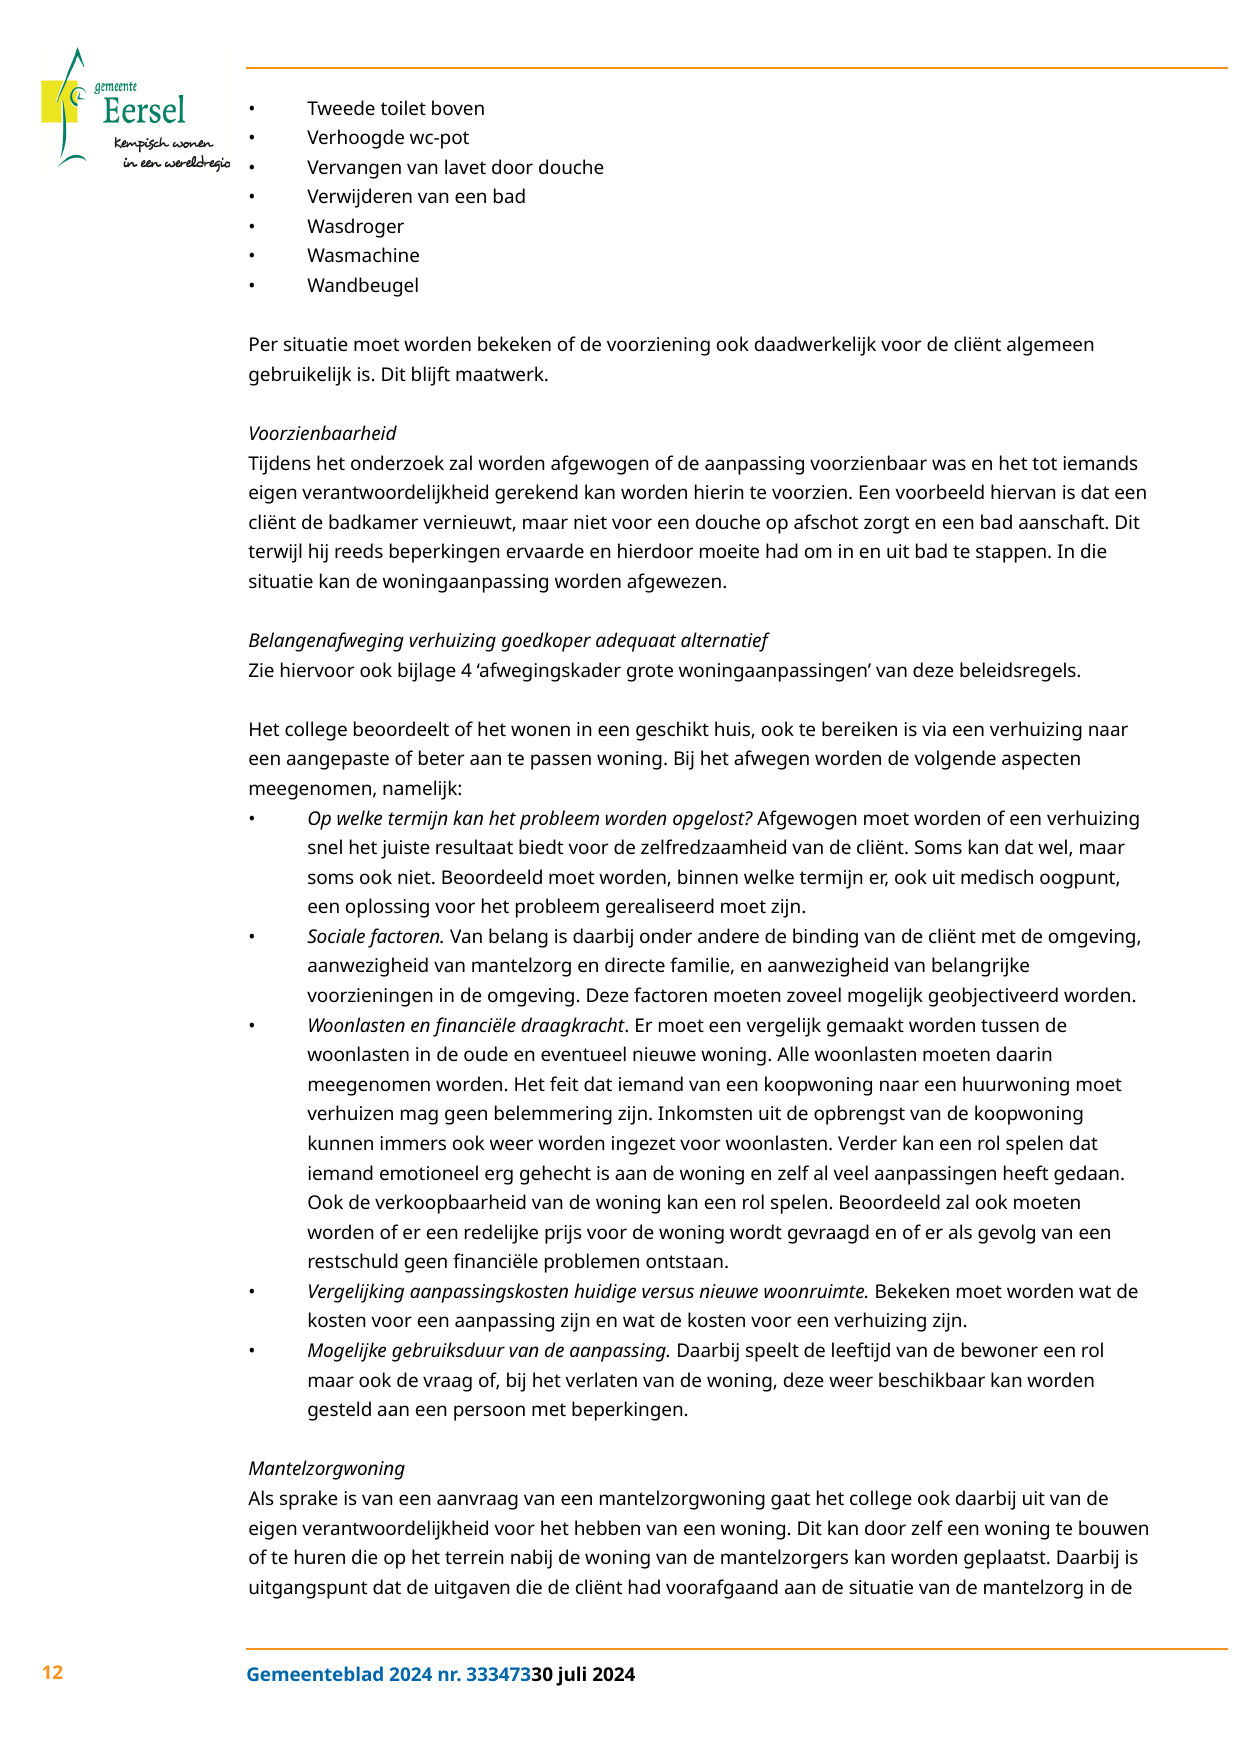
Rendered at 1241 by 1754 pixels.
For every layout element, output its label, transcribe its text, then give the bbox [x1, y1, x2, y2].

list Mogelijke gebruiksduur van de aanpassing. Daarbij speelt de leeftijd van de bewoner een rol maar ook de vraag of, bij het verlaten van de woning, deze weer beschikbaar kan worden gesteld aan een persoon met beperkingen. [248, 1337, 1152, 1422]
list Woonlasten en financiële draagkracht. Er moet een vergelijk gemaakt worden tussen de woonlasten in de oude en eventueel nieuwe woning. Alle woonlasten moeten daarin meegenomen worden. Het feit dat iemand van een koopwoning naar een huurwoning moet verhuizen mag geen belemmering zijn. Inkomsten uit de opbrengst van de koopwoning kunnen immers ook weer worden ingezet voor woonlasten. Verder kan een rol spelen dat iemand emotioneel erg gehecht is aan de woning en zelf al veel aanpassingen heeft gedaan. Ook de verkoopbaarheid van de woning kan een rol spelen. Beoordeeld zal ook moeten worden of er een redelijke prijs voor de woning wordt gevraagd en of er als gevolg van een restschuld geen financiële problemen ontstaan. [248, 1012, 1152, 1274]
list Wasmachine [248, 243, 1152, 268]
list Vergelijking aanpassingskosten huidige versus nieuwe woonruimte. Bekeken moet worden wat de kosten voor een aanpassing zijn en wat de kosten voor een verhuizing zijn. [248, 1278, 1152, 1333]
text Zie hiervoor ook bijlage 4 ‘afwegingskader grote woningaanpassingen’ van deze beleidsregels. [248, 657, 1152, 683]
text Mantelzorgwoning [248, 1456, 1152, 1481]
list Vervangen van lavet door douche [248, 154, 1152, 180]
text Belangenafweging verhuizing goedkoper adequaat alternatief [248, 627, 1152, 653]
text Per situatie moet worden bekeken of de voorziening ook daadwerkelijk voor de cliënt algemeen gebruikelijk is. Dit blijft maatwerk. [248, 331, 1152, 387]
list Verhoogde wc-pot [248, 124, 1152, 150]
picture [41, 47, 231, 172]
list Wandbeugel [248, 272, 1152, 298]
text Het college beoordeelt of het wonen in een geschikt huis, ook te bereiken is via een verhuizing naar een aangepaste of beter aan te passen woning. Bij het afwegen worden de volgende aspecten meegenomen, namelijk: [248, 716, 1152, 801]
list Sociale factoren. Van belang is daarbij onder andere de binding van de cliënt met de omgeving, aanwezigheid van mantelzorg en directe familie, en aanwezigheid van belangrijke voorzieningen in de omgeving. Deze factoren moeten zoveel mogelijk geobjectiveerd worden. [248, 923, 1152, 1008]
text Voorzienbaarheid [248, 420, 1152, 446]
list Op welke termijn kan het probleem worden opgelost? Afgewogen moet worden of een verhuizing snel het juiste resultaat biedt voor de zelfredzaamheid van de cliënt. Soms kan dat wel, maar soms ook niet. Beoordeeld moet worden, binnen welke termijn er, ook uit medisch oogpunt, een oplossing voor het probleem gerealiseerd moet zijn. [248, 805, 1152, 919]
list Wasdroger [248, 213, 1152, 239]
text Tijdens het onderzoek zal worden afgewogen of de aanpassing voorzienbaar was en het tot iemands eigen verantwoordelijkheid gerekend kan worden hierin te voorzien. Een voorbeeld hiervan is dat een cliënt de badkamer vernieuwt, maar niet voor een douche op afschot zorgt en een bad aanschaft. Dit terwijl hij reeds beperkingen ervaarde en hierdoor moeite had om in en uit bad te stappen. In die situatie kan de woningaanpassing worden afgewezen. [248, 450, 1152, 594]
list Tweede toilet boven [248, 95, 1152, 121]
text Als sprake is van een aanvraag van een mantelzorgwoning gaat het college ook daarbij uit van de eigen verantwoordelijkheid voor het hebben van een woning. Dit kan door zelf een woning te bouwen of te huren die op het terrein nabij de woning van de mantelzorgers kan worden geplaatst. Daarbij is uitgangspunt dat de uitgaven die de cliënt had voorafgaand aan de situatie van de mantelzorg in de [248, 1485, 1152, 1600]
list Verwijderen van een bad [248, 183, 1152, 209]
